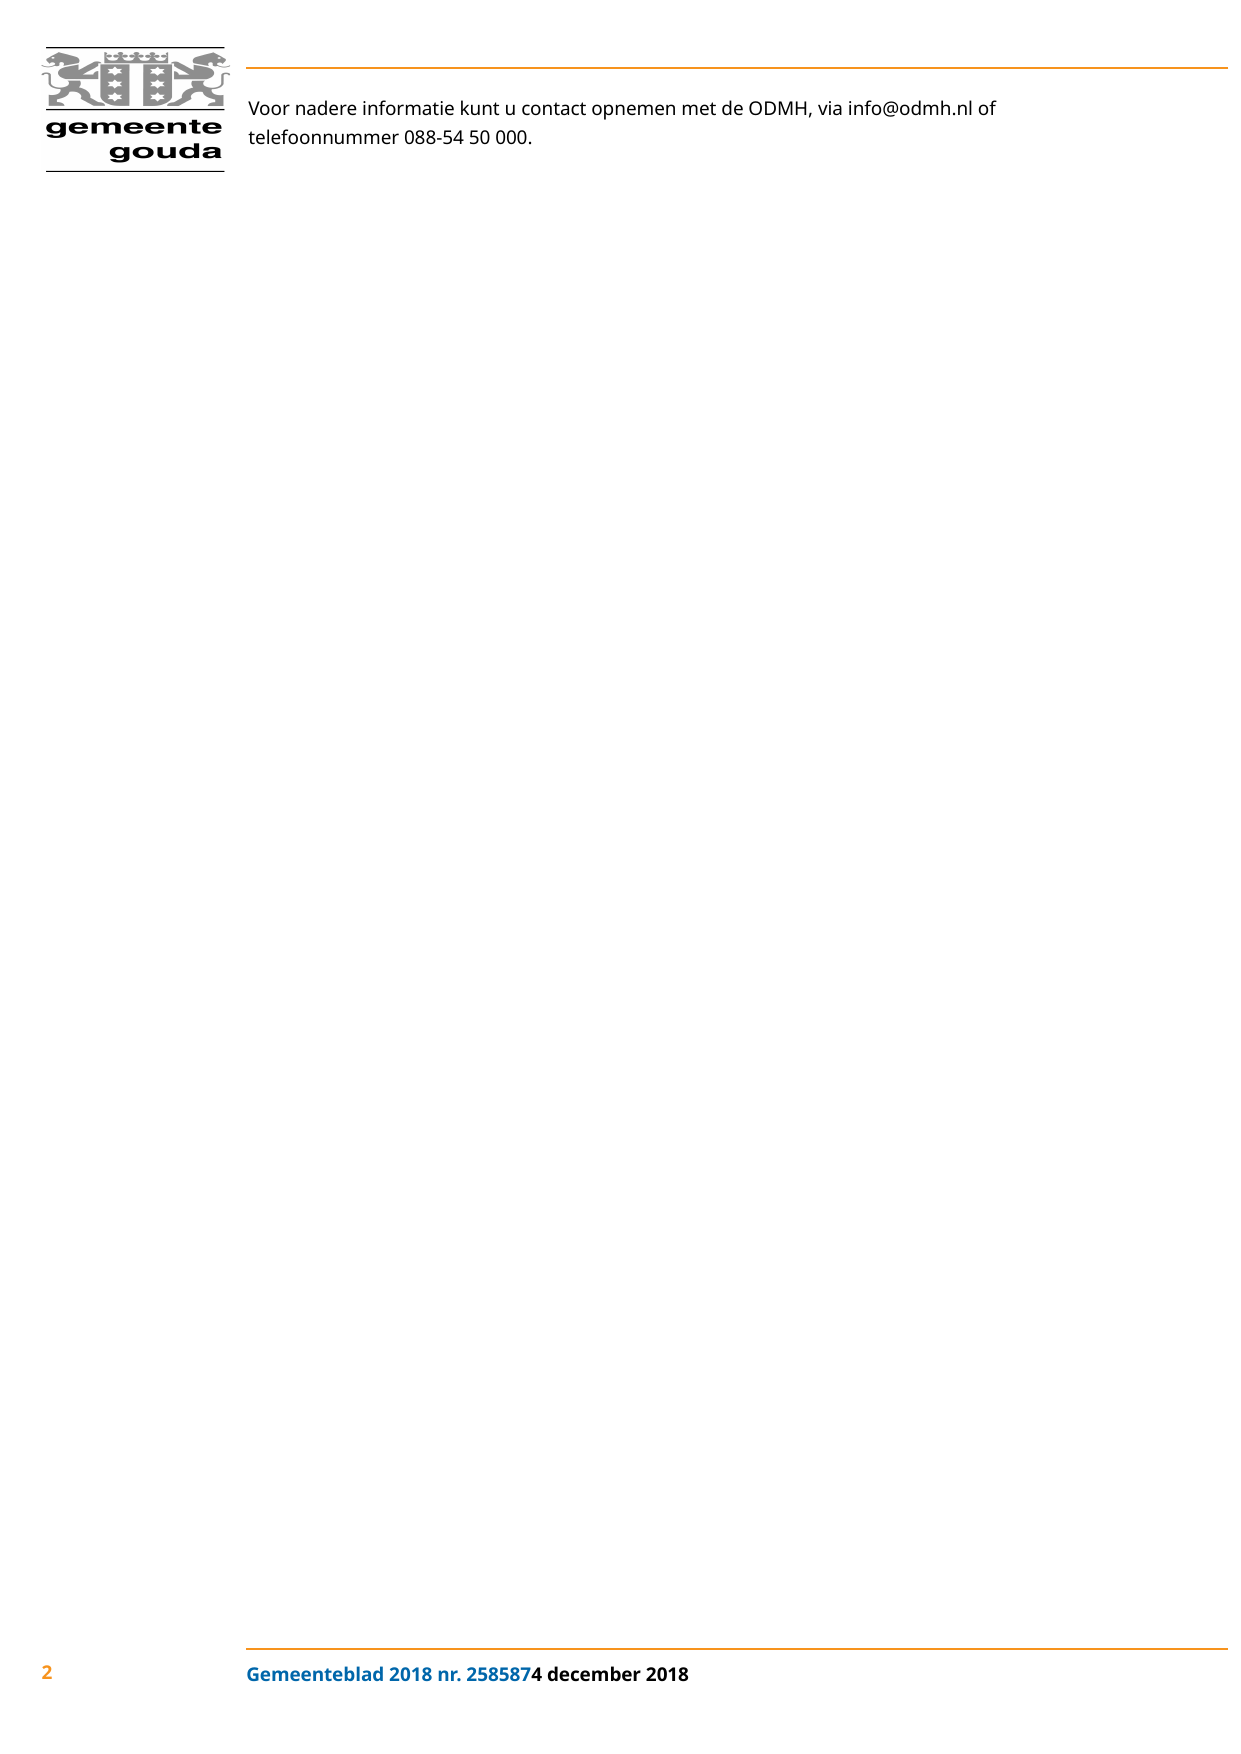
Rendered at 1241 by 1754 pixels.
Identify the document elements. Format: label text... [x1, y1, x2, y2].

text Voor nadere informatie kunt u contact opnemen met de ODMH, via info@odmh.nl of telefoonnummer 088-54 50 000. [248, 95, 1152, 150]
picture [41, 47, 231, 172]
